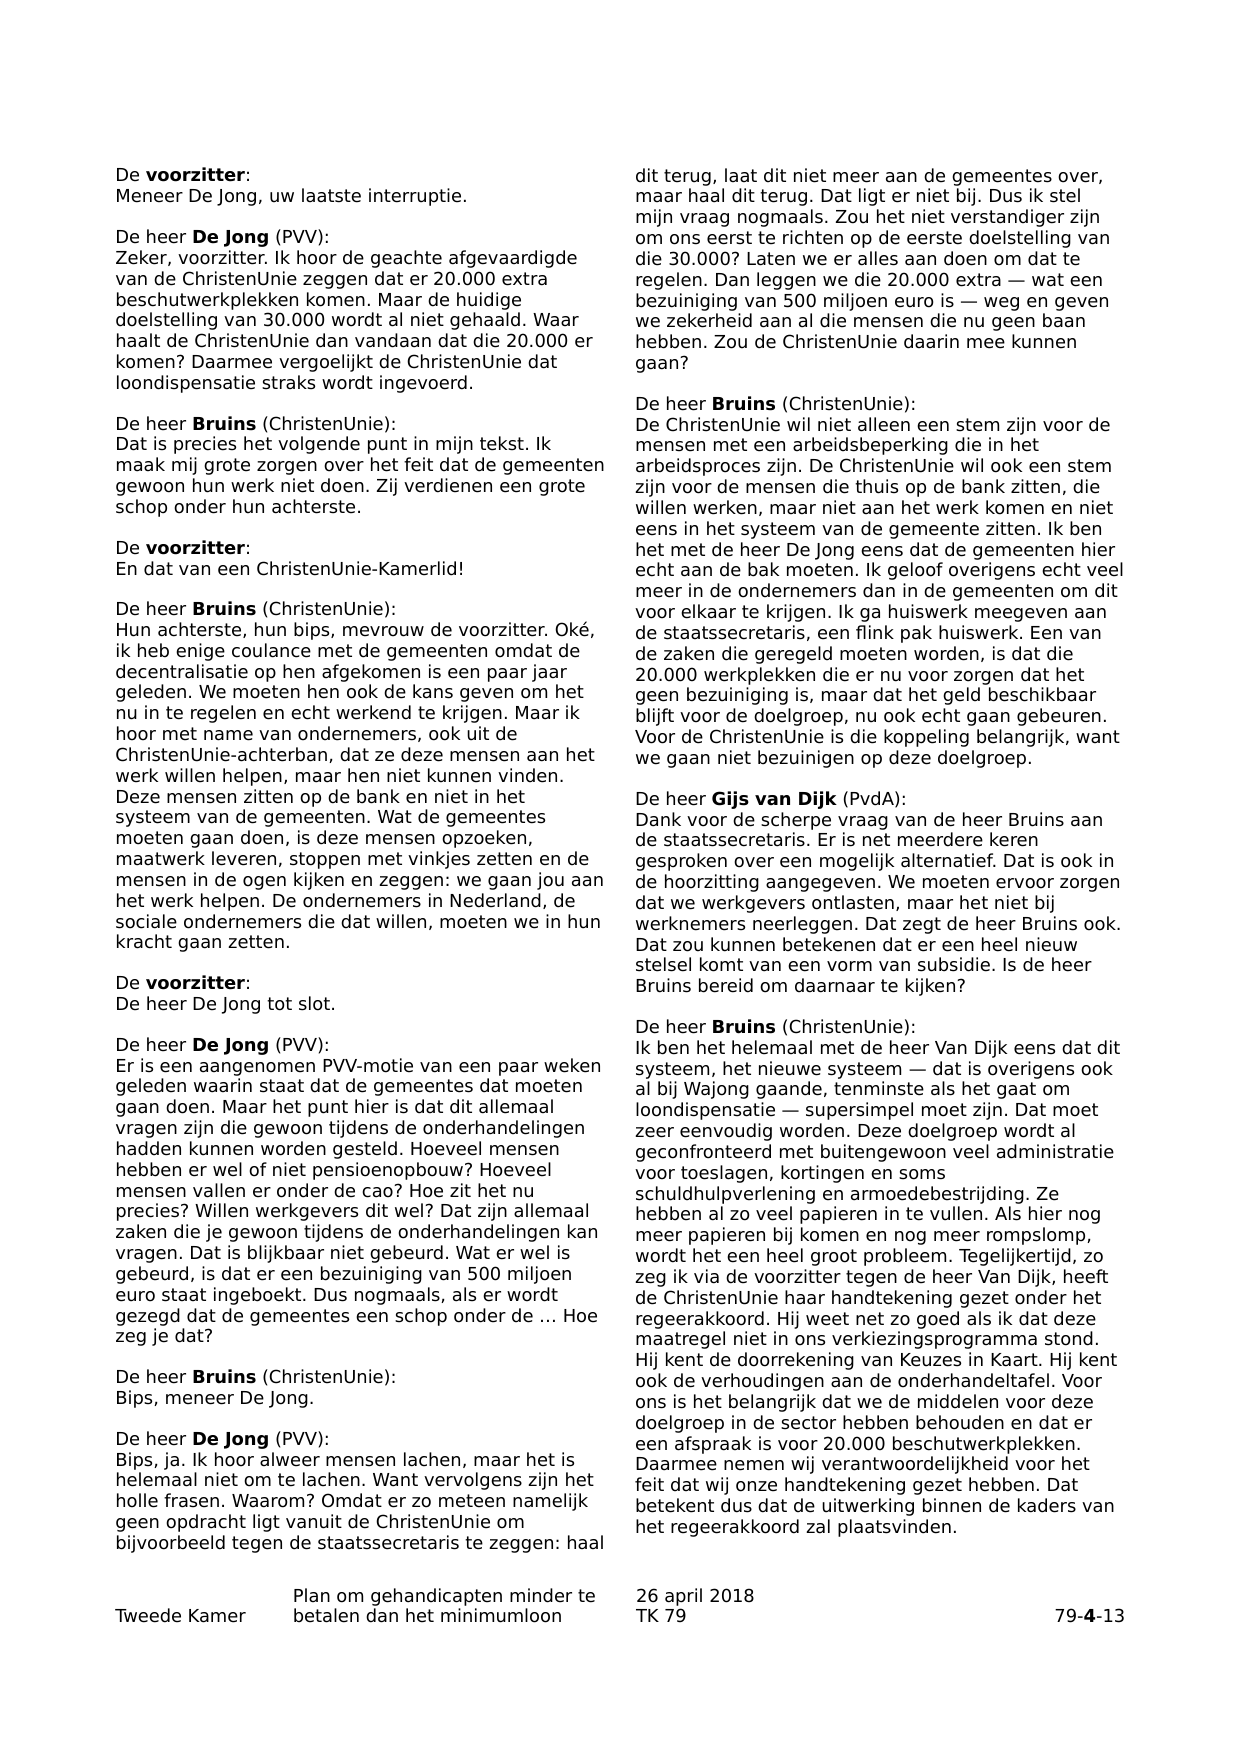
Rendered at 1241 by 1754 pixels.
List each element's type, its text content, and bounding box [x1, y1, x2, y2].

text Zeker, voorzitter. Ik hoor de geachte afgevaardigde van de ChristenUnie zeggen dat er 20.000 extra beschutwerkplekken komen. Maar de huidige doelstelling van 30.000 wordt al niet gehaald. Waar haalt de ChristenUnie dan vandaan dat die 20.000 er komen? Daarmee vergoelijkt de ChristenUnie dat loondispensatie straks wordt ingevoerd. [115, 248, 605, 393]
text De heer Bruins (ChristenUnie): [115, 413, 605, 434]
text De heer De Jong (PVV): [115, 227, 605, 248]
text En dat van een ChristenUnie-Kamerlid! [115, 558, 605, 579]
text De heer Bruins (ChristenUnie): [635, 394, 1125, 414]
text De heer Bruins (ChristenUnie): [115, 1367, 605, 1388]
text dit terug, laat dit niet meer aan de gemeentes over, maar haal dit terug. Dat ligt er niet bij. Dus ik stel mijn vraag nogmaals. Zou het niet verstandiger zijn om ons eerst te richten op de eerste doelstelling van die 30.000? Laten we er alles aan doen om dat te regelen. Dan leggen we die 20.000 extra — wat een bezuiniging van 500 miljoen euro is — weg en geven we zekerheid aan al die mensen die nu geen baan hebben. Zou de ChristenUnie daarin mee kunnen gaan? [635, 165, 1125, 374]
text Dank voor de scherpe vraag van de heer Bruins aan de staatssecretaris. Er is net meerdere keren gesproken over een mogelijk alternatief. Dat is ook in de hoorzitting aangegeven. We moeten ervoor zorgen dat we werkgevers ontlasten, maar het niet bij werknemers neerleggen. Dat zegt de heer Bruins ook. Dat zou kunnen betekenen dat er een heel nieuw stelsel komt van een vorm van subsidie. Is de heer Bruins bereid om daarnaar te kijken? [635, 809, 1125, 997]
text De heer Gijs van Dijk (PvdA): [635, 788, 1125, 809]
text Ik ben het helemaal met de heer Van Dijk eens dat dit systeem, het nieuwe systeem — dat is overigens ook al bij Wajong gaande, tenminste als het gaat om loondispensatie — supersimpel moet zijn. Dat moet zeer eenvoudig worden. Deze doelgroep wordt al geconfronteerd met buitengewoon veel administratie voor toeslagen, kortingen en soms schuldhulpverlening en armoedebestrijding. Ze hebben al zo veel papieren in te vullen. Als hier nog meer papieren bij komen en nog meer rompslomp, wordt het een heel groot probleem. Tegelijkertijd, zo zeg ik via de voorzitter tegen de heer Van Dijk, heeft de ChristenUnie haar handtekening gezet onder het regeerakkoord. Hij weet net zo goed als ik dat deze maatregel niet in ons verkiezingsprogramma stond. Hij kent de doorrekening van Keuzes in Kaart. Hij kent ook de verhoudingen aan de onderhandeltafel. Voor ons is het belangrijk dat we de middelen voor deze doelgroep in de sector hebben behouden en dat er een afspraak is voor 20.000 beschutwerkplekken. Daarmee nemen wij verantwoordelijkheid voor het feit dat wij onze handtekening gezet hebben. Dat betekent dus dat de uitwerking binnen de kaders van het regeerakkoord zal plaatsvinden. [635, 1037, 1125, 1537]
text Dat is precies het volgende punt in mijn tekst. Ik maak mij grote zorgen over het feit dat de gemeenten gewoon hun werk niet doen. Zij verdienen een grote schop onder hun achterste. [115, 434, 605, 517]
text De heer Bruins (ChristenUnie): [115, 599, 605, 620]
text Meneer De Jong, uw laatste interruptie. [115, 186, 605, 207]
text Bips, ja. Ik hoor alweer mensen lachen, maar het is helemaal niet om te lachen. Want vervolgens zijn het holle frasen. Waarom? Omdat er zo meteen namelijk geen opdracht ligt vanuit de ChristenUnie om bijvoorbeeld tegen de staatssecretaris te zeggen: haal [115, 1449, 605, 1553]
text Hun achterste, hun bips, mevrouw de voorzitter. Oké, ik heb enige coulance met de gemeenten omdat de decentralisatie op hen afgekomen is een paar jaar geleden. We moeten hen ook de kans geven om het nu in te regelen en echt werkend te krijgen. Maar ik hoor met name van ondernemers, ook uit de ChristenUnie-achterban, dat ze deze mensen aan het werk willen helpen, maar hen niet kunnen vinden. Deze mensen zitten op de bank en niet in het systeem van de gemeenten. Wat de gemeentes moeten gaan doen, is deze mensen opzoeken, maatwerk leveren, stoppen met vinkjes zetten en de mensen in de ogen kijken en zeggen: we gaan jou aan het werk helpen. De ondernemers in Nederland, de sociale ondernemers die dat willen, moeten we in hun kracht gaan zetten. [115, 620, 605, 953]
text De heer Bruins (ChristenUnie): [635, 1017, 1125, 1037]
text De heer De Jong (PVV): [115, 1429, 605, 1449]
text De voorzitter: [115, 165, 605, 186]
text De voorzitter: [115, 537, 605, 558]
text De voorzitter: [115, 973, 605, 994]
text Er is een aangenomen PVV-motie van een paar weken geleden waarin staat dat de gemeentes dat moeten gaan doen. Maar het punt hier is dat dit allemaal vragen zijn die gewoon tijdens de onderhandelingen hadden kunnen worden gesteld. Hoeveel mensen hebben er wel of niet pensioenopbouw? Hoeveel mensen vallen er onder de cao? Hoe zit het nu precies? Willen werkgevers dit wel? Dat zijn allemaal zaken die je gewoon tijdens de onderhandelingen kan vragen. Dat is blijkbaar niet gebeurd. Wat er wel is gebeurd, is dat er een bezuiniging van 500 miljoen euro staat ingeboekt. Dus nogmaals, als er wordt gezegd dat de gemeentes een schop onder de … Hoe zeg je dat? [115, 1055, 605, 1347]
text De heer De Jong (PVV): [115, 1035, 605, 1055]
text De ChristenUnie wil niet alleen een stem zijn voor de mensen met een arbeidsbeperking die in het arbeidsproces zijn. De ChristenUnie wil ook een stem zijn voor de mensen die thuis op de bank zitten, die willen werken, maar niet aan het werk komen en niet eens in het systeem van de gemeente zitten. Ik ben het met de heer De Jong eens dat de gemeenten hier echt aan de bak moeten. Ik geloof overigens echt veel meer in de ondernemers dan in de gemeenten om dit voor elkaar te krijgen. Ik ga huiswerk meegeven aan de staatssecretaris, een flink pak huiswerk. Een van de zaken die geregeld moeten worden, is dat die 20.000 werkplekken die er nu voor zorgen dat het geen bezuiniging is, maar dat het geld beschikbaar blijft voor de doelgroep, nu ook echt gaan gebeuren. Voor de ChristenUnie is die koppeling belangrijk, want we gaan niet bezuinigen op deze doelgroep. [635, 414, 1125, 768]
text Bips, meneer De Jong. [115, 1388, 605, 1409]
text De heer De Jong tot slot. [115, 994, 605, 1015]
